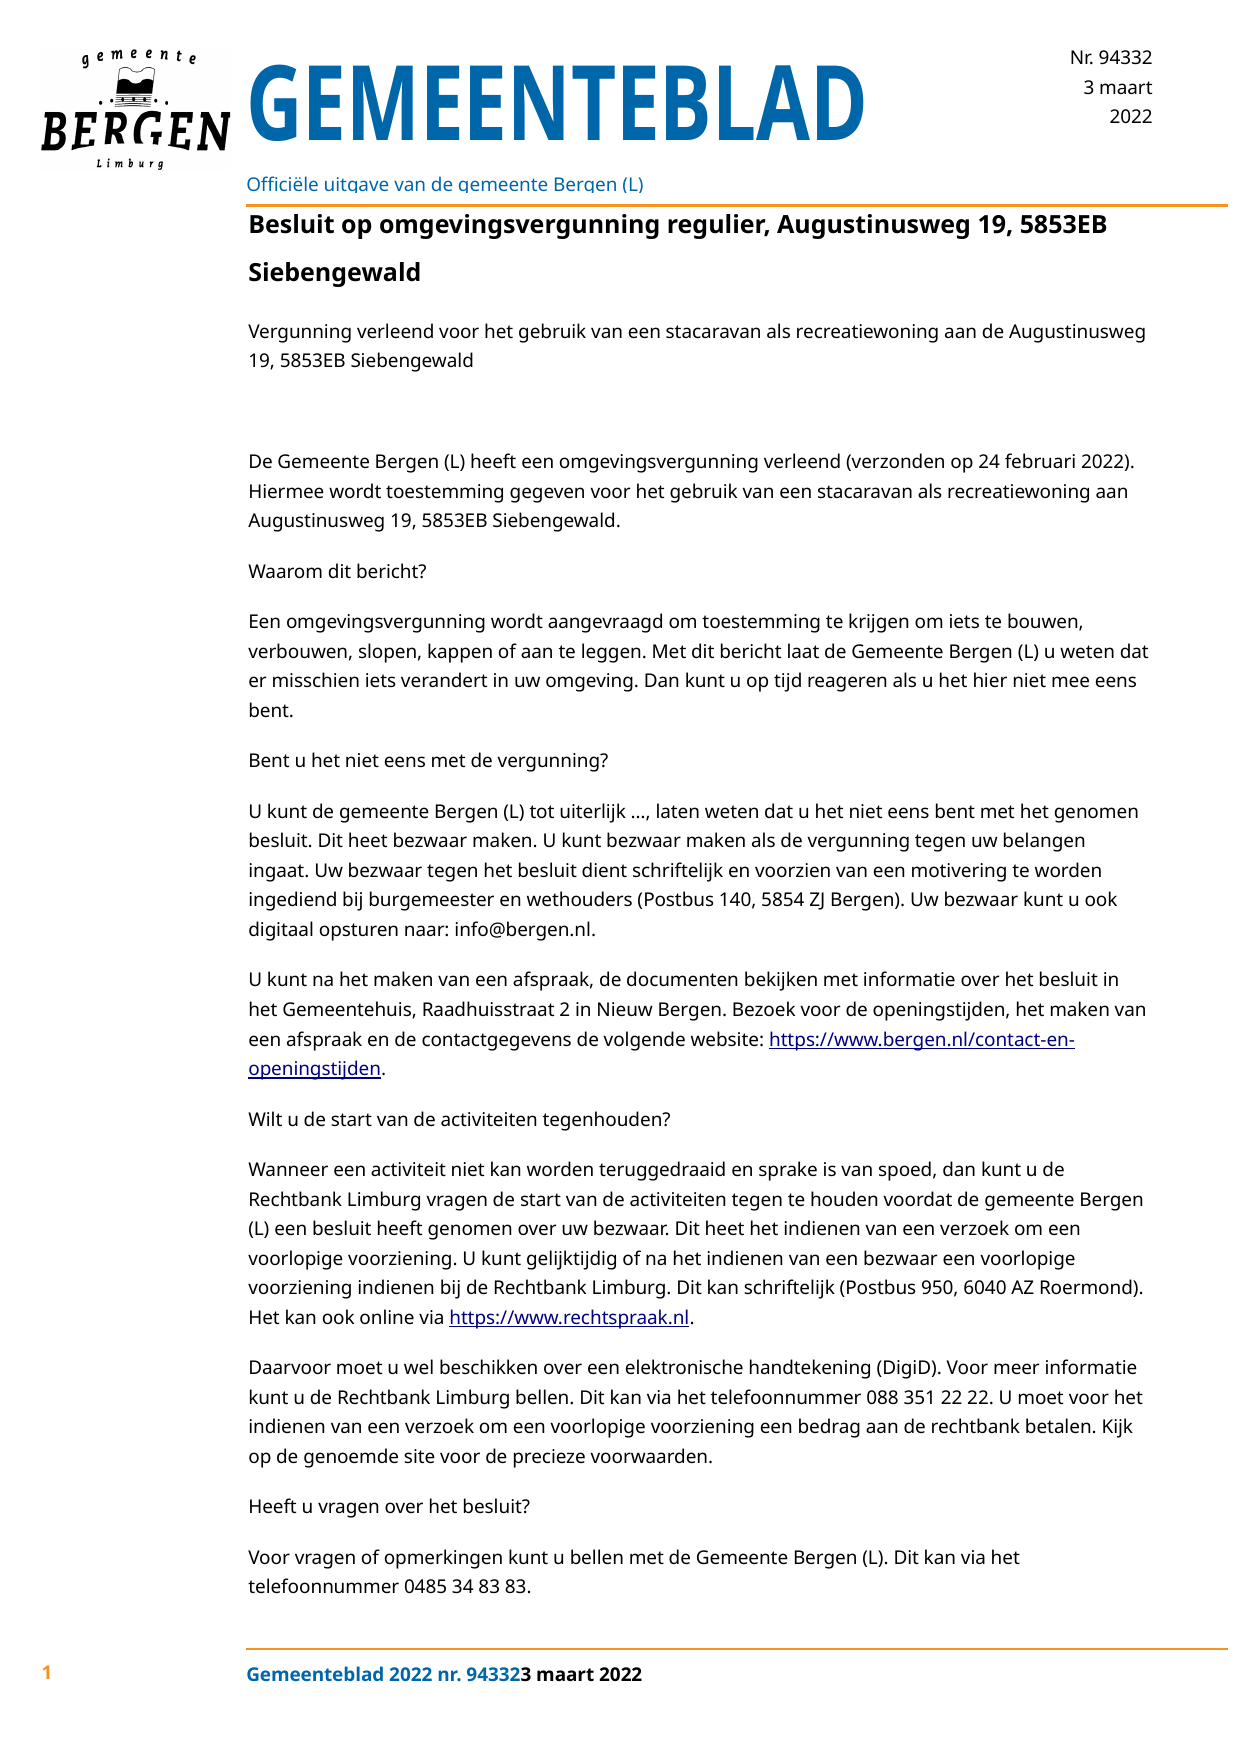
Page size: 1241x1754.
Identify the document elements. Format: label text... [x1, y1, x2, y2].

text Wanneer een activiteit niet kan worden teruggedraaid en sprake is van spoed, dan kunt u de Rechtbank Limburg vragen de start van de activiteiten tegen te houden voordat de gemeente Bergen (L) een besluit heeft genomen over uw bezwaar. Dit heet het indienen van een verzoek om een voorlopige voorziening. U kunt gelijktijdig of na het indienen van een bezwaar een voorlopige voorziening indienen bij de Rechtbank Limburg. Dit kan schriftelijk (Postbus 950, 6040 AZ Roermond). Het kan ook online via https://www.rechtspraak.nl. [248, 1156, 1152, 1330]
text U kunt na het maken van een afspraak, de documenten bekijken met informatie over het besluit in het Gemeentehuis, Raadhuisstraat 2 in Nieuw Bergen. Bezoek voor de openingstijden, het maken van een afspraak en de contactgegevens de volgende website: https://www.bergen.nl/contact-en-openingstijden. [248, 967, 1152, 1081]
text Voor vragen of opmerkingen kunt u bellen met de Gemeente Bergen (L). Dit kan via het telefoonnummer 0485 34 83 83. [248, 1544, 1152, 1599]
text U kunt de gemeente Bergen (L) tot uiterlijk …, laten weten dat u het niet eens bent met het genomen besluit. Dit heet bezwaar maken. U kunt bezwaar maken als de vergunning tegen uw belangen ingaat. Uw bezwaar tegen het besluit dient schriftelijk en voorzien van een motivering te worden ingediend bij burgemeester en wethouders (Postbus 140, 5854 ZJ Bergen). Uw bezwaar kunt u ook digitaal opsturen naar: info@bergen.nl. [248, 798, 1152, 942]
text Heeft u vragen over het besluit? [248, 1494, 1152, 1519]
text Wilt u de start van de activiteiten tegenhouden? [248, 1106, 1152, 1132]
text De Gemeente Bergen (L) heeft een omgevingsvergunning verleend (verzonden op 24 februari 2022). Hiermee wordt toestemming gegeven voor het gebruik van een stacaravan als recreatiewoning aan Augustinusweg 19, 5853EB Siebengewald. [248, 448, 1152, 533]
text Besluit op omgevingsvergunning regulier, Augustinusweg 19, 5853EB Siebengewald [248, 207, 1152, 288]
text Een omgevingsvergunning wordt aangevraagd om toestemming te krijgen om iets te bouwen, verbouwen, slopen, kappen of aan te leggen. Met dit bericht laat de Gemeente Bergen (L) u weten dat er misschien iets verandert in uw omgeving. Dan kunt u op tijd reageren als u het hier niet mee eens bent. [248, 608, 1152, 723]
text Bent u het niet eens met de vergunning? [248, 747, 1152, 773]
text Waarom dit bericht? [248, 558, 1152, 584]
picture [41, 47, 231, 172]
text Vergunning verleend voor het gebruik van een stacaravan als recreatiewoning aan de Augustinusweg 19, 5853EB Siebengewald [248, 318, 1152, 373]
text Daarvoor moet u wel beschikken over een elektronische handtekening (DigiD). Voor meer informatie kunt u de Rechtbank Limburg bellen. Dit kan via het telefoonnummer 088 351 22 22. U moet voor het indienen van een verzoek om een voorlopige voorziening een bedrag aan de rechtbank betalen. Kijk op de genoemde site voor de precieze voorwaarden. [248, 1354, 1152, 1469]
